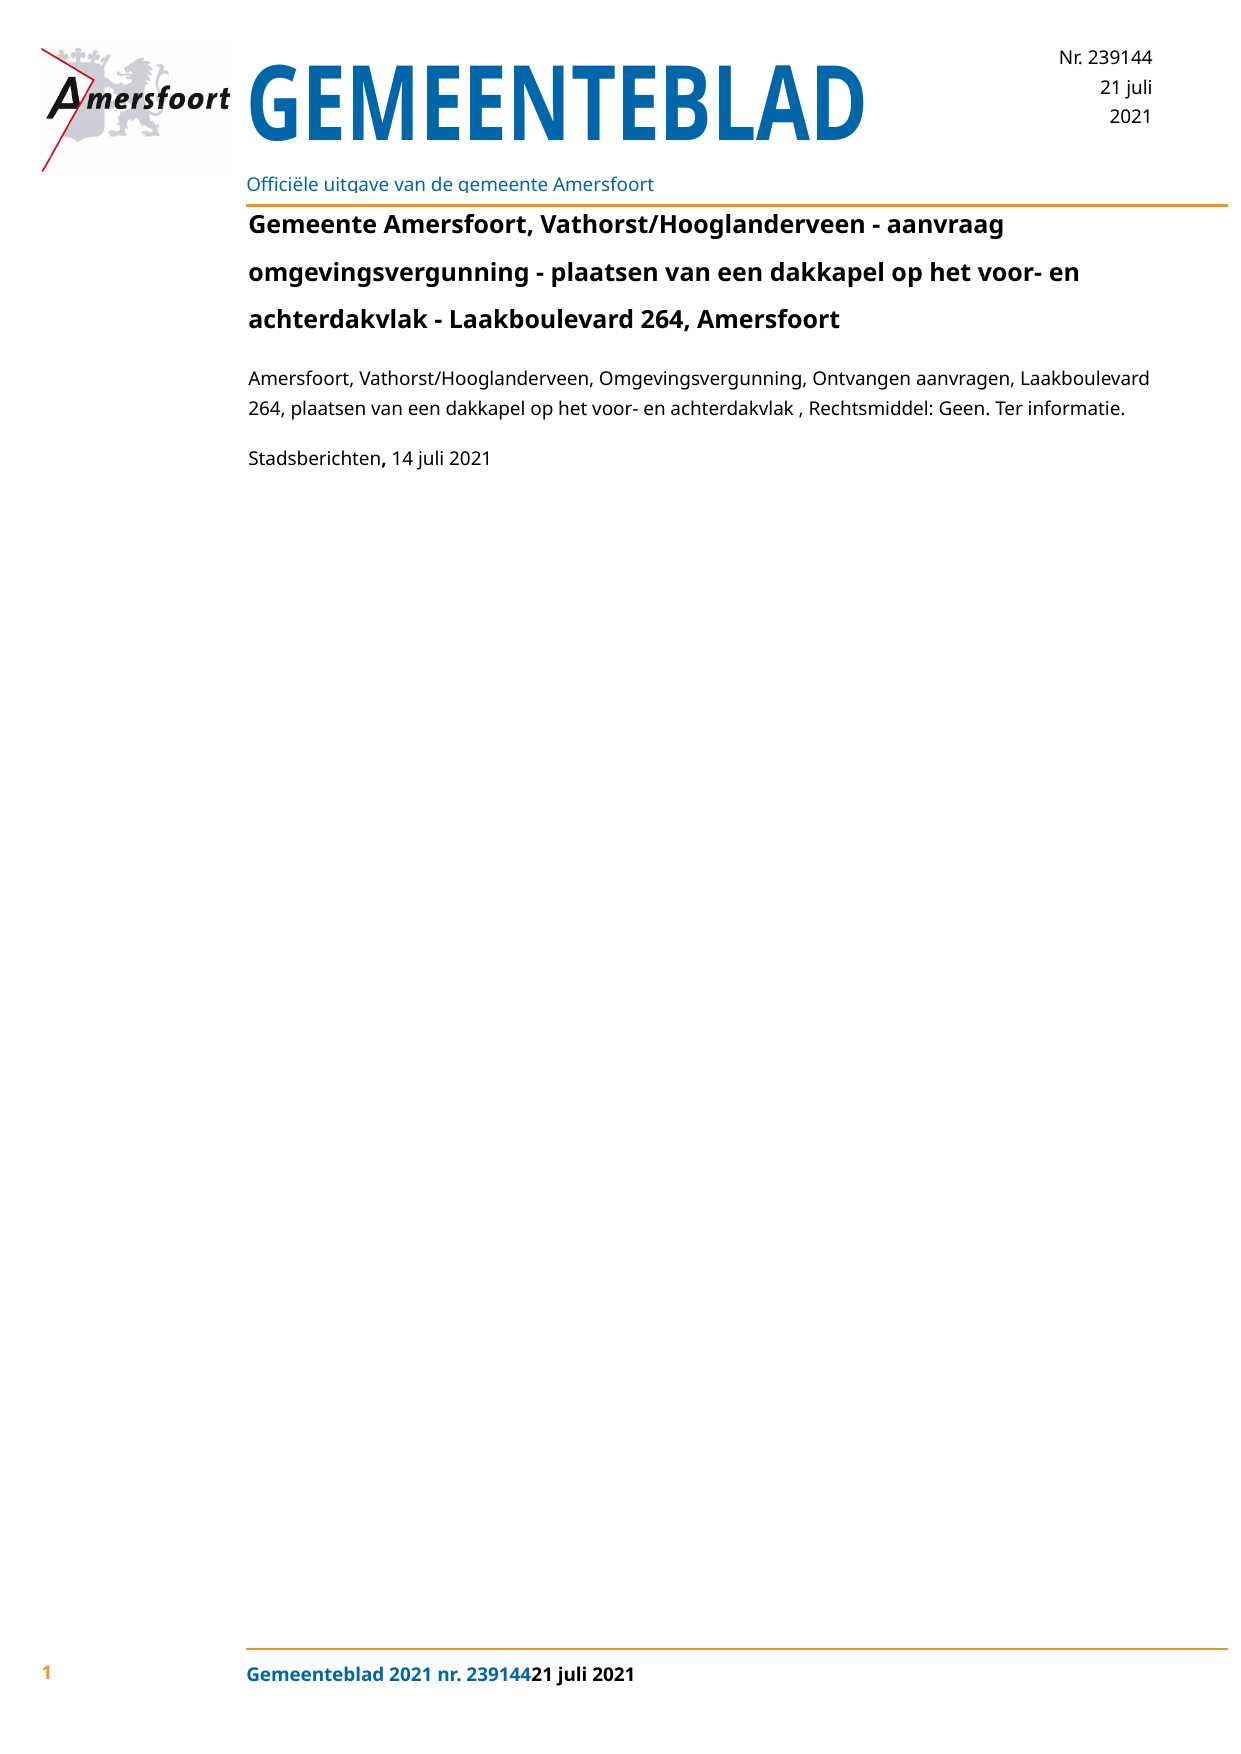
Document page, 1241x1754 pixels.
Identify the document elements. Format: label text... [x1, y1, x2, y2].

picture [41, 47, 231, 172]
text Amersfoort, Vathorst/Hooglanderveen, Omgevingsvergunning, Ontvangen aanvragen, Laakboulevard 264, plaatsen van een dakkapel op het voor- en achterdakvlak , Rechtsmiddel: Geen. Ter informatie. [248, 366, 1152, 421]
text Gemeente Amersfoort, Vathorst/Hooglanderveen - aanvraag omgevingsvergunning - plaatsen van een dakkapel op het voor- en achterdakvlak - Laakboulevard 264, Amersfoort [248, 207, 1152, 336]
text Stadsberichten, 14 juli 2021 [248, 446, 1152, 471]
